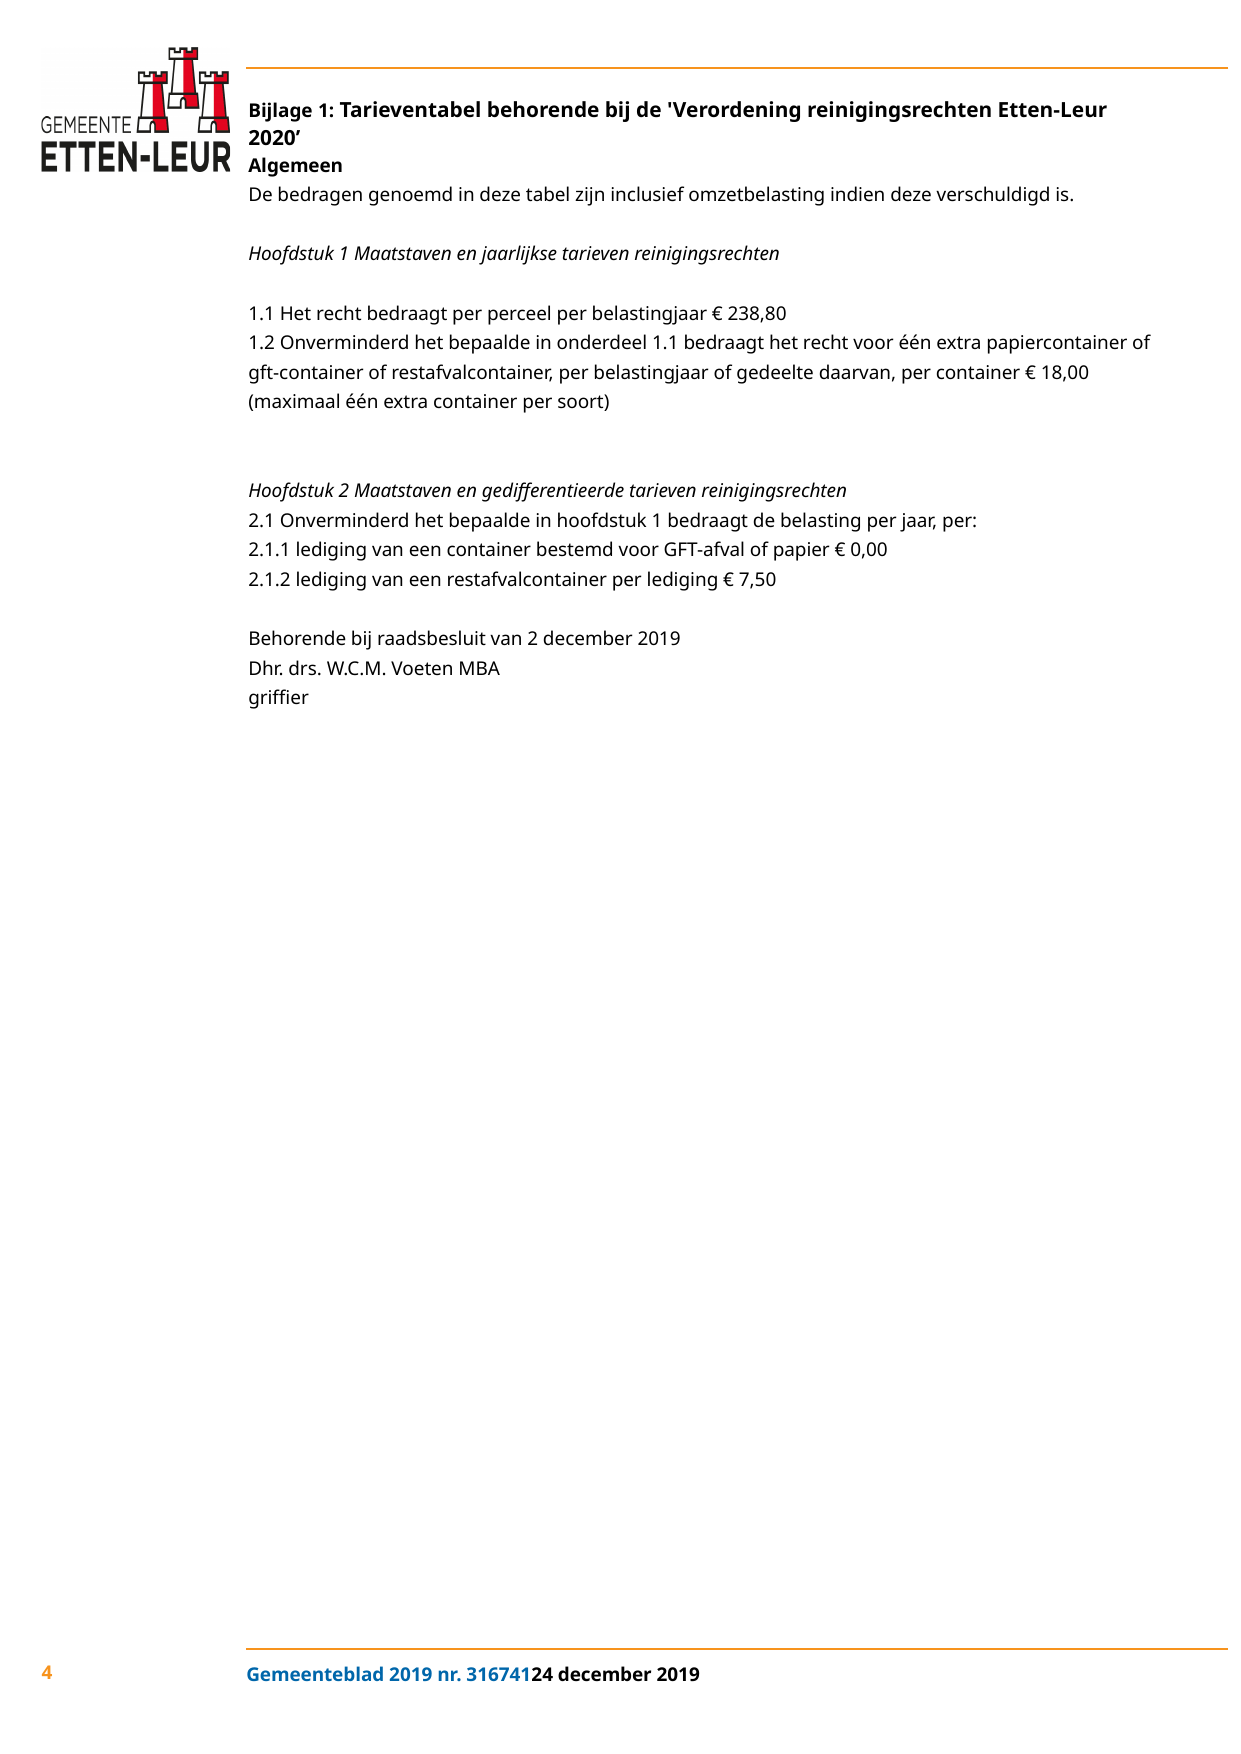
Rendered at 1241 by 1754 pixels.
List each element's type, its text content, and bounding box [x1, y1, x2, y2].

picture [41, 47, 231, 172]
text Algemeen [248, 152, 1152, 177]
text Bijlage 1: Tarieventabel behorende bij de 'Verordening reinigingsrechten Etten-Leur 2020’ [248, 95, 1152, 152]
text 1.1 Het recht bedraagt per perceel per belastingjaar € 238,80 [248, 300, 1152, 325]
text 1.2 Onverminderd het bepaalde in onderdeel 1.1 bedraagt het recht voor één extra papiercontainer of gft-container of restafvalcontainer, per belastingjaar of gedeelte daarvan, per container € 18,00 [248, 329, 1152, 384]
text Behorende bij raadsbesluit van 2 december 2019 [248, 625, 1152, 651]
text 2.1.1 lediging van een container bestemd voor GFT-afval of papier € 0,00 [248, 536, 1152, 562]
text griffier [248, 684, 1152, 710]
text Hoofdstuk 1 Maatstaven en jaarlijkse tarieven reinigingsrechten [248, 241, 1152, 266]
text (maximaal één extra container per soort) [248, 388, 1152, 414]
text 2.1 Onverminderd het bepaalde in hoofdstuk 1 bedraagt de belasting per jaar, per: [248, 507, 1152, 532]
text Hoofdstuk 2 Maatstaven en gedifferentieerde tarieven reinigingsrechten [248, 477, 1152, 503]
text Dhr. drs. W.C.M. Voeten MBA [248, 655, 1152, 680]
text De bedragen genoemd in deze tabel zijn inclusief omzetbelasting indien deze verschuldigd is. [248, 181, 1152, 207]
text 2.1.2 lediging van een restafvalcontainer per lediging € 7,50 [248, 566, 1152, 592]
